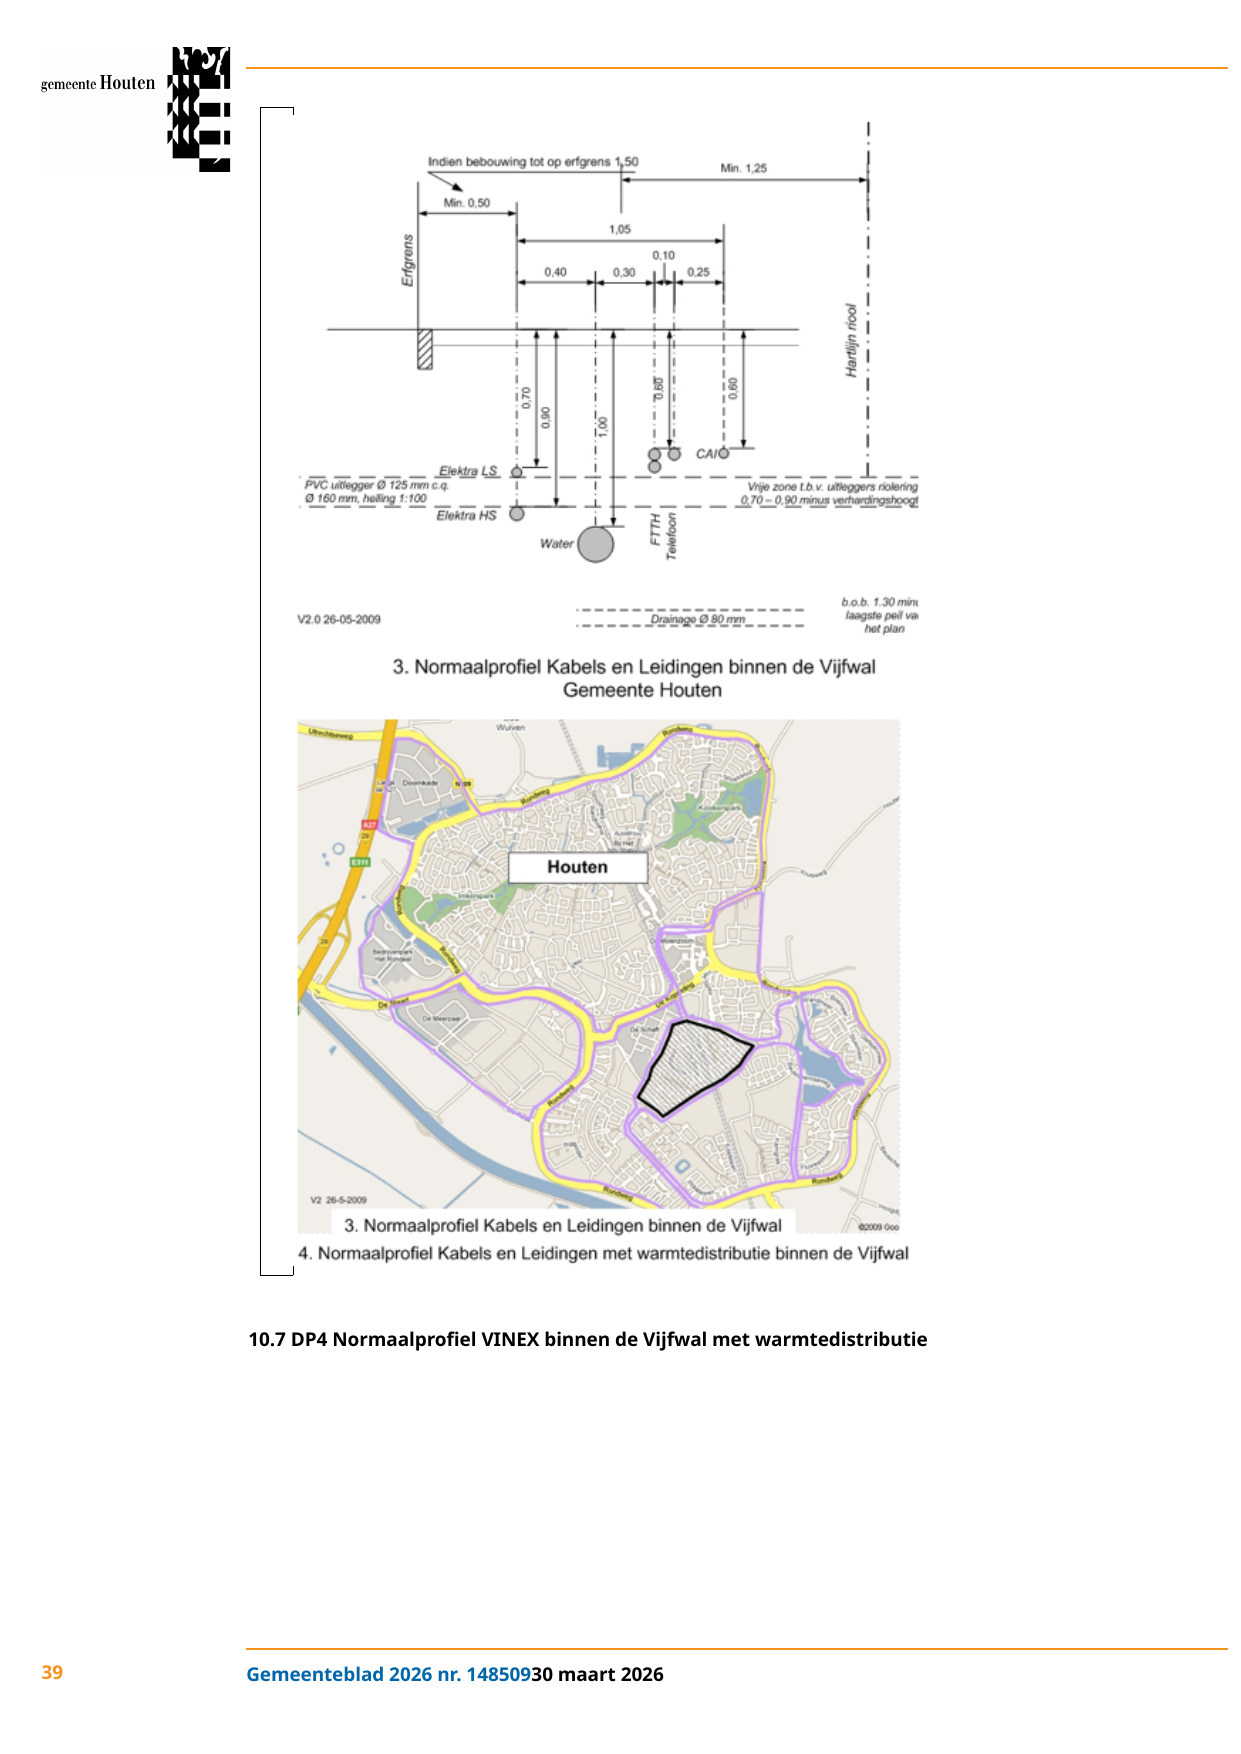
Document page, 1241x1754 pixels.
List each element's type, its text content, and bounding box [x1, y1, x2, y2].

picture [41, 47, 231, 172]
picture [268, 115, 919, 1266]
text 10.7 DP4 Normaalprofiel VINEX binnen de Vijfwal met warmtedistributie [248, 1326, 1152, 1352]
